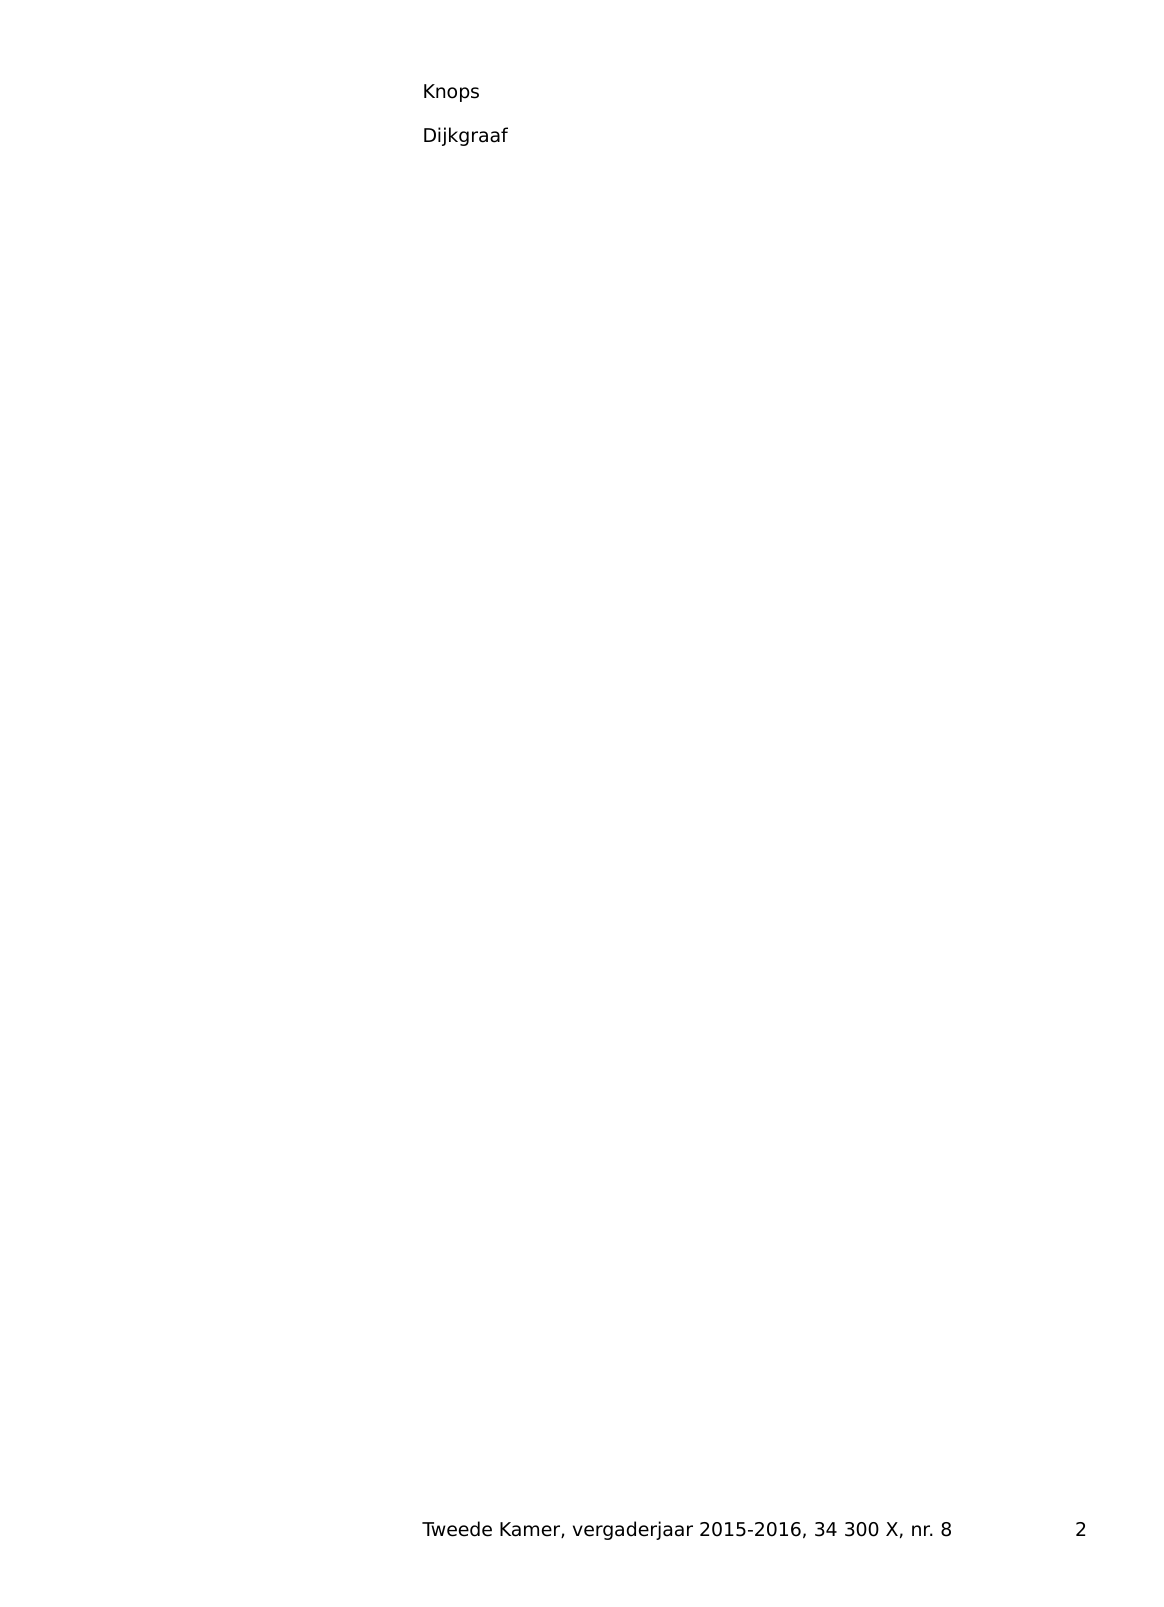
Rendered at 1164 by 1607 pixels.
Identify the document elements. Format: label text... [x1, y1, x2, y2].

text Knops Dijkgraaf [422, 59, 1087, 147]
